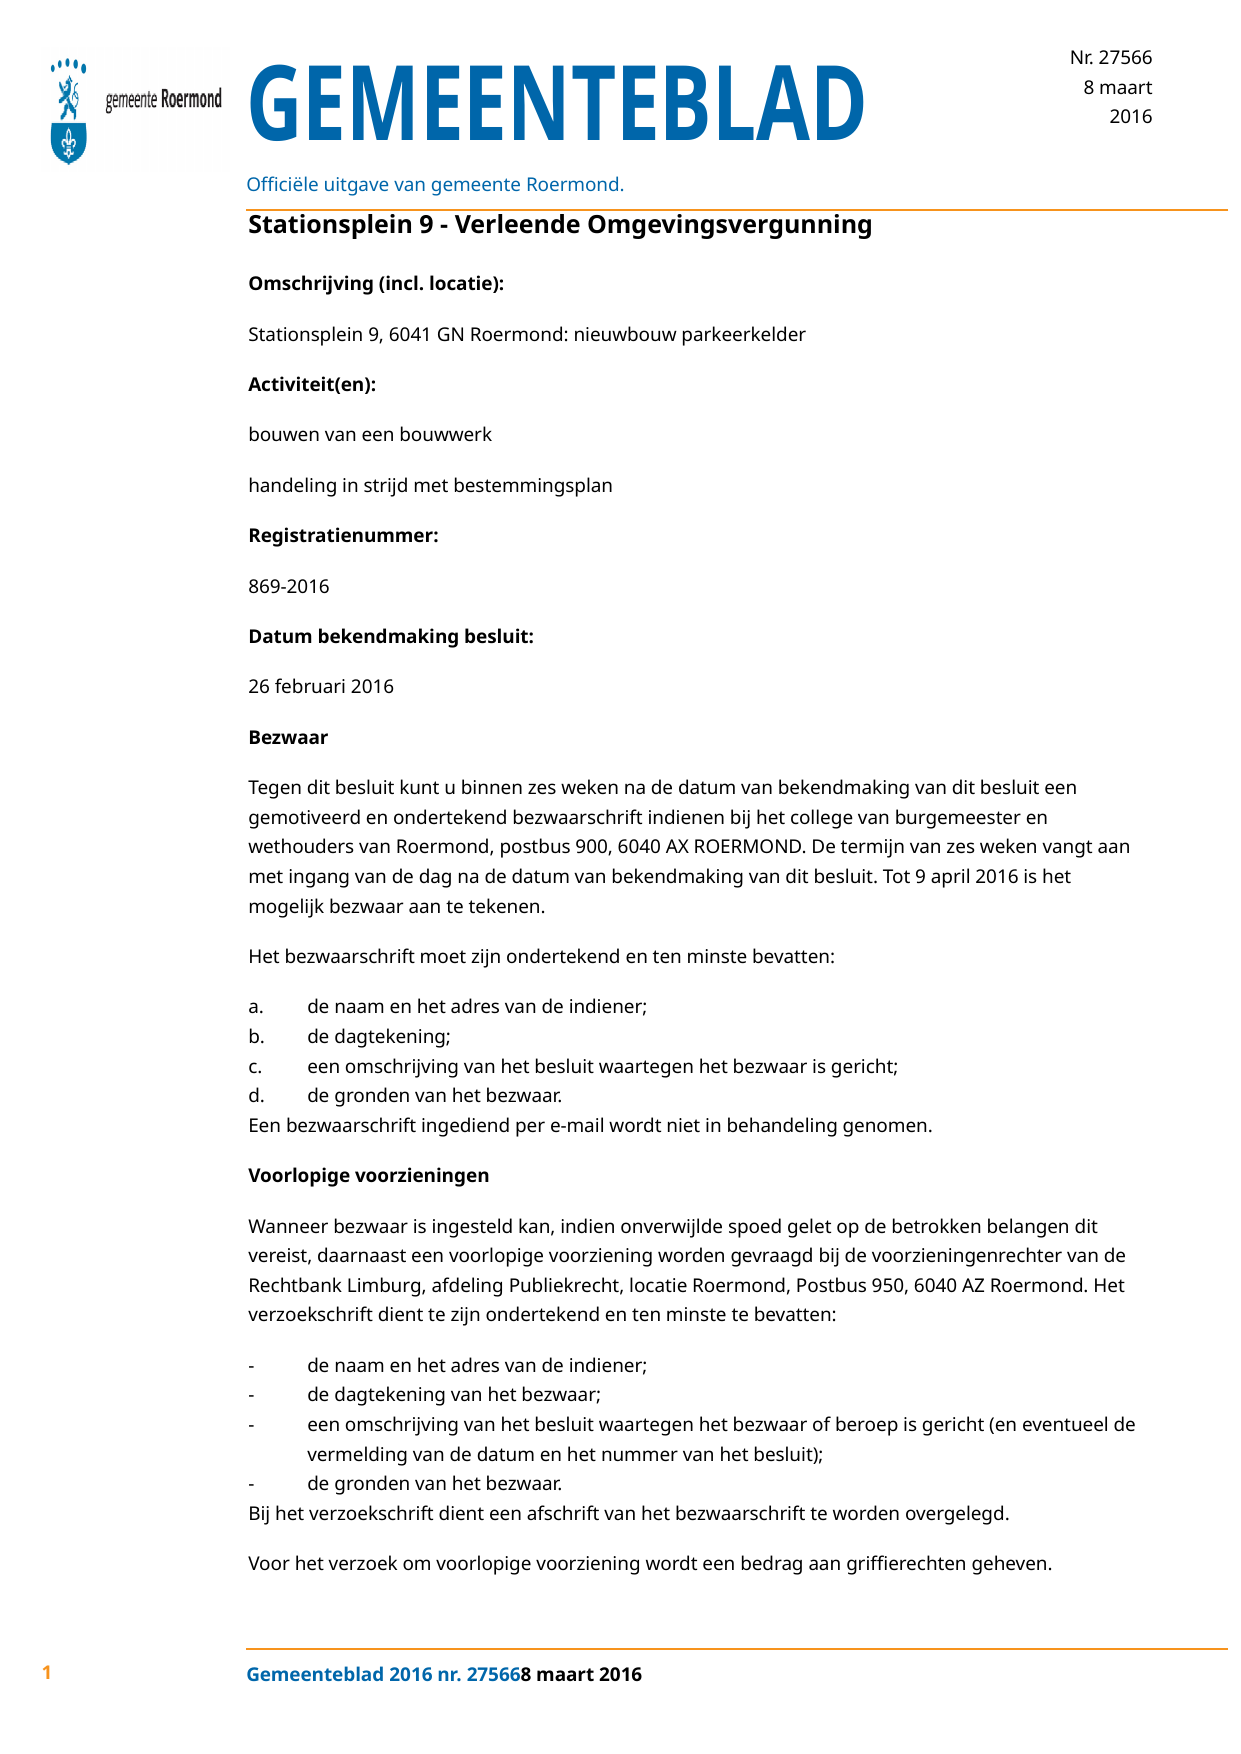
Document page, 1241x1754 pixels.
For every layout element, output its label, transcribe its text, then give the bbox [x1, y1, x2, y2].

list de dagtekening van het bezwaar; [248, 1382, 1152, 1407]
text Stationsplein 9, 6041 GN Roermond: nieuwbouw parkeerkelder [248, 321, 1152, 346]
list de gronden van het bezwaar. [248, 1470, 1152, 1496]
text Activiteit(en): [248, 371, 1152, 397]
list de naam en het adres van de indiener; [248, 994, 1152, 1019]
text Bezwaar [248, 724, 1152, 750]
list de dagtekening; [248, 1023, 1152, 1049]
text 26 februari 2016 [248, 674, 1152, 699]
text bouwen van een bouwwerk [248, 422, 1152, 447]
text Datum bekendmaking besluit: [248, 623, 1152, 649]
text Voor het verzoek om voorlopige voorziening wordt een bedrag aan griffierechten geheven. [248, 1550, 1152, 1576]
text Bij het verzoekschrift dient een afschrift van het bezwaarschrift te worden overgelegd. [248, 1500, 1152, 1526]
text Een bezwaarschrift ingediend per e-mail wordt niet in behandeling genomen. [248, 1112, 1152, 1138]
text Omschrijving (incl. locatie): [248, 270, 1152, 296]
text Het bezwaarschrift moet zijn ondertekend en ten minste bevatten: [248, 943, 1152, 969]
text Tegen dit besluit kunt u binnen zes weken na de datum van bekendmaking van dit besluit een gemotiveerd en ondertekend bezwaarschrift indienen bij het college van burgemeester en wethouders van Roermond, postbus 900, 6040 AX ROERMOND. De termijn van zes weken vangt aan met ingang van de dag na de datum van bekendmaking van dit besluit. Tot 9 april 2016 is het mogelijk bezwaar aan te tekenen. [248, 774, 1152, 918]
list een omschrijving van het besluit waartegen het bezwaar is gericht; [248, 1053, 1152, 1078]
text Stationsplein 9 - Verleende Omgevingsvergunning [248, 211, 1152, 241]
list de gronden van het bezwaar. [248, 1082, 1152, 1108]
text handeling in strijd met bestemmingsplan [248, 472, 1152, 498]
list de naam en het adres van de indiener; [248, 1352, 1152, 1378]
list een omschrijving van het besluit waartegen het bezwaar of beroep is gericht (en eventueel de vermelding van de datum en het nummer van het besluit); [248, 1411, 1152, 1466]
text 869-2016 [248, 573, 1152, 598]
picture [41, 47, 231, 172]
text Registratienummer: [248, 522, 1152, 548]
text Wanneer bezwaar is ingesteld kan, indien onverwijlde spoed gelet op de betrokken belangen dit vereist, daarnaast een voorlopige voorziening worden gevraagd bij de voorzieningenrechter van de Rechtbank Limburg, afdeling Publiekrecht, locatie Roermond, Postbus 950, 6040 AZ Roermond. Het verzoekschrift dient te zijn ondertekend en ten minste te bevatten: [248, 1213, 1152, 1327]
text Voorlopige voorzieningen [248, 1162, 1152, 1188]
